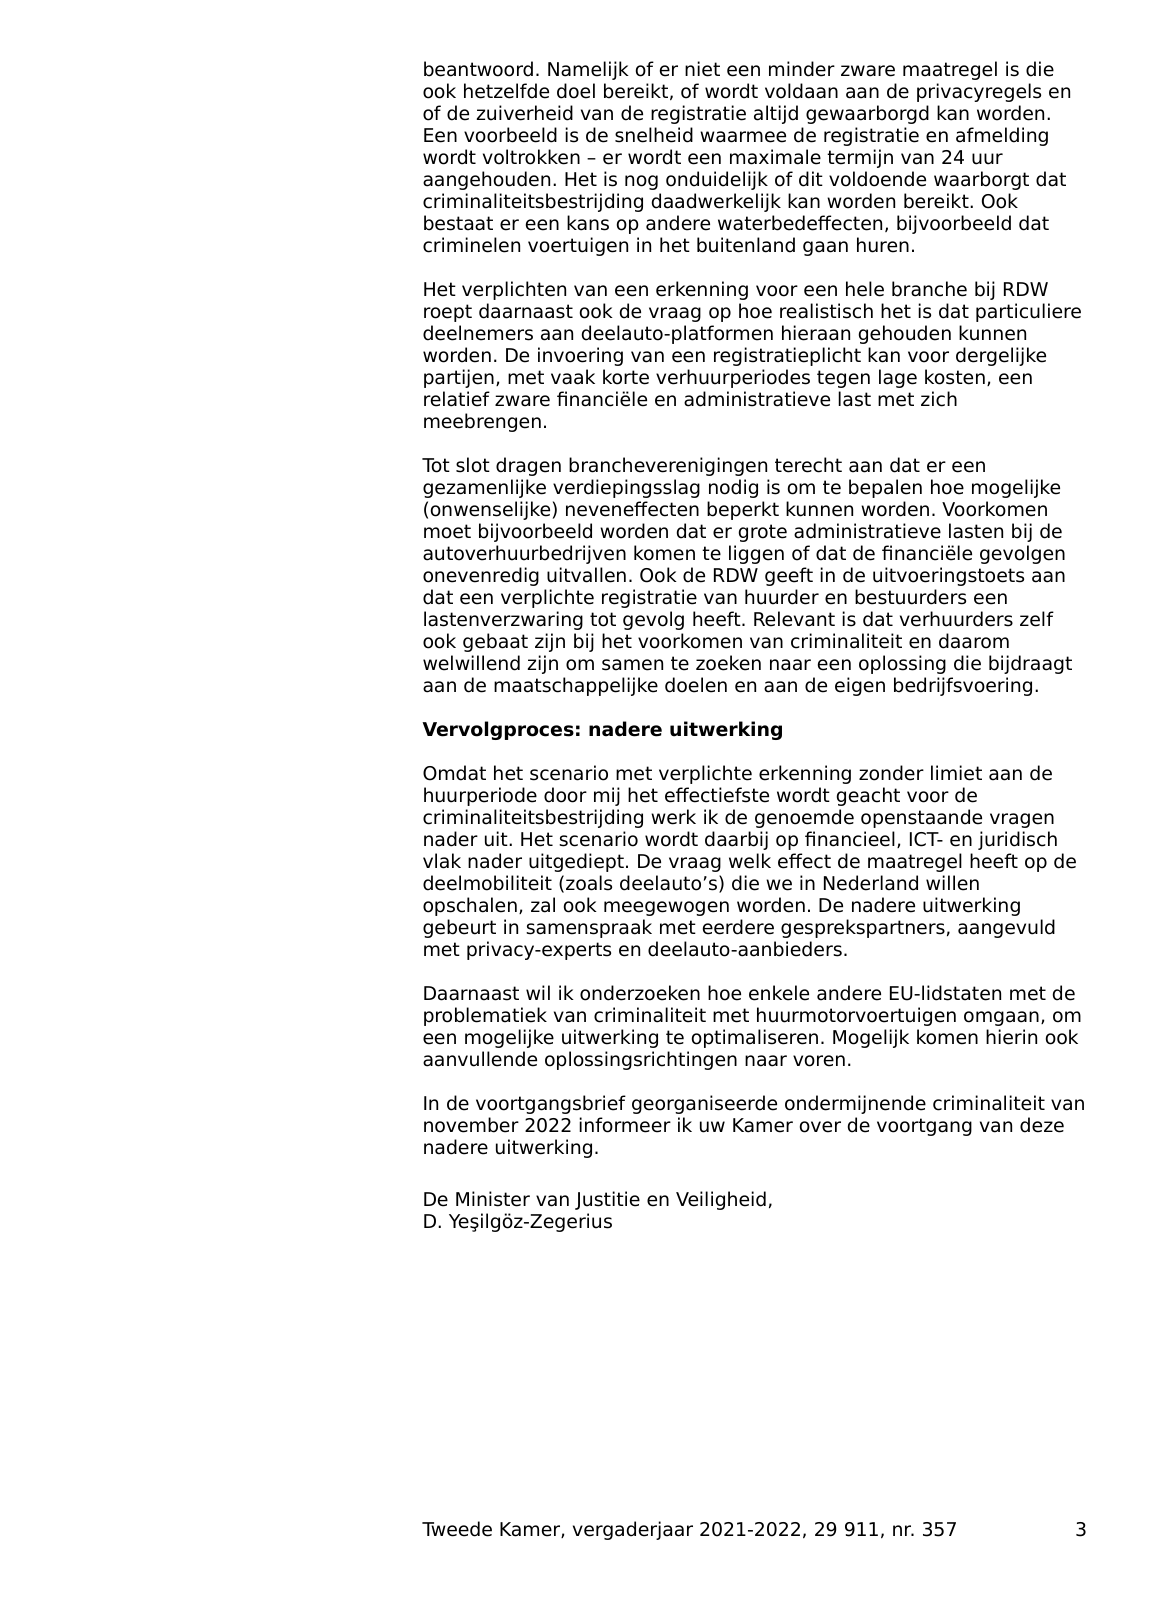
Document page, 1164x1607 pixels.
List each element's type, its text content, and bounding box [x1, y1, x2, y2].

text In de voortgangsbrief georganiseerde ondermijnende criminaliteit van november 2022 informeer ik uw Kamer over de voortgang van deze nadere uitwerking. [422, 1093, 1087, 1159]
subtitle Vervolgproces: nadere uitwerking [422, 719, 1087, 741]
text beantwoord. Namelijk of er niet een minder zware maatregel is die ook hetzelfde doel bereikt, of wordt voldaan aan de privacyregels en of de zuiverheid van de registratie altijd gewaarborgd kan worden. Een voorbeeld is de snelheid waarmee de registratie en afmelding wordt voltrokken – er wordt een maximale termijn van 24 uur aangehouden. Het is nog onduidelijk of dit voldoende waarborgt dat criminaliteitsbestrijding daadwerkelijk kan worden bereikt. Ook bestaat er een kans op andere waterbedeffecten, bijvoorbeeld dat criminelen voertuigen in het buitenland gaan huren. [422, 59, 1087, 257]
text Het verplichten van een erkenning voor een hele branche bij RDW roept daarnaast ook de vraag op hoe realistisch het is dat particuliere deelnemers aan deelauto-platformen hieraan gehouden kunnen worden. De invoering van een registratieplicht kan voor dergelijke partijen, met vaak korte verhuurperiodes tegen lage kosten, een relatief zware financiële en administratieve last met zich meebrengen. [422, 279, 1087, 433]
text Tot slot dragen brancheverenigingen terecht aan dat er een gezamenlijke verdiepingsslag nodig is om te bepalen hoe mogelijke (onwenselijke) neveneffecten beperkt kunnen worden. Voorkomen moet bijvoorbeeld worden dat er grote administratieve lasten bij de autoverhuurbedrijven komen te liggen of dat de financiële gevolgen onevenredig uitvallen. Ook de RDW geeft in de uitvoeringstoets aan dat een verplichte registratie van huurder en bestuurders een lastenverzwaring tot gevolg heeft. Relevant is dat verhuurders zelf ook gebaat zijn bij het voorkomen van criminaliteit en daarom welwillend zijn om samen te zoeken naar een oplossing die bijdraagt aan de maatschappelijke doelen en aan de eigen bedrijfsvoering. [422, 455, 1087, 697]
text Omdat het scenario met verplichte erkenning zonder limiet aan de huurperiode door mij het effectiefste wordt geacht voor de criminaliteitsbestrijding werk ik de genoemde openstaande vragen nader uit. Het scenario wordt daarbij op financieel, ICT- en juridisch vlak nader uitgediept. De vraag welk effect de maatregel heeft op de deelmobiliteit (zoals deelauto’s) die we in Nederland willen opschalen, zal ook meegewogen worden. De nadere uitwerking gebeurt in samenspraak met eerdere gesprekspartners, aangevuld met privacy-experts en deelauto-aanbieders. [422, 763, 1087, 961]
text Daarnaast wil ik onderzoeken hoe enkele andere EU-lidstaten met de problematiek van criminaliteit met huurmotorvoertuigen omgaan, om een mogelijke uitwerking te optimaliseren. Mogelijk komen hierin ook aanvullende oplossingsrichtingen naar voren. [422, 983, 1087, 1071]
text De Minister van Justitie en Veiligheid, D. Yeşilgöz-Zegerius [422, 1189, 1087, 1233]
